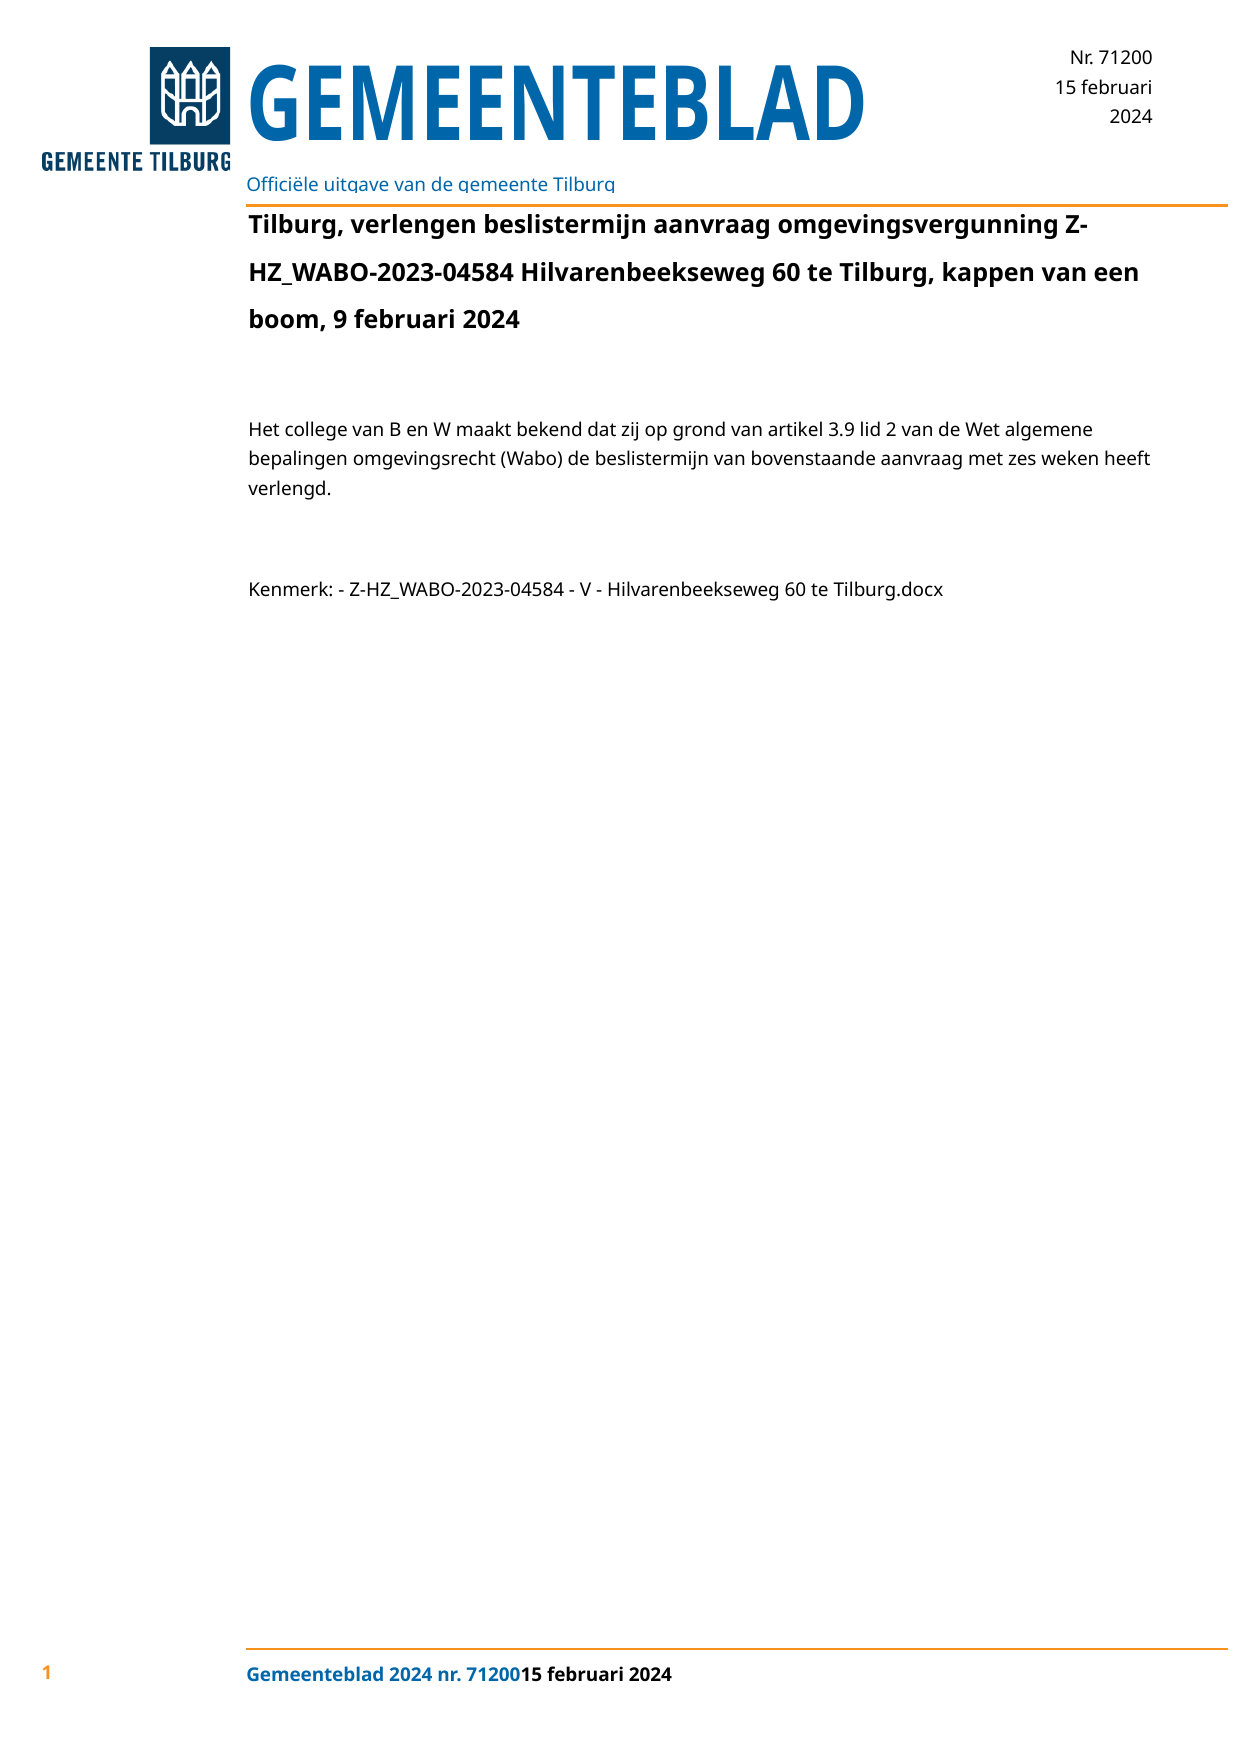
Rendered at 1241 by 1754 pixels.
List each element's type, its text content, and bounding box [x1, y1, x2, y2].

text Tilburg, verlengen beslistermijn aanvraag omgevingsvergunning Z-HZ_WABO-2023-04584 Hilvarenbeekseweg 60 te Tilburg, kappen van een boom, 9 februari 2024 [248, 207, 1152, 336]
picture [41, 47, 231, 172]
text Kenmerk: - Z-HZ_WABO-2023-04584 - V - Hilvarenbeekseweg 60 te Tilburg.docx [248, 576, 1152, 602]
text Het college van B en W maakt bekend dat zij op grond van artikel 3.9 lid 2 van de Wet algemene bepalingen omgevingsrecht (Wabo) de beslistermijn van bovenstaande aanvraag met zes weken heeft verlengd. [248, 416, 1152, 501]
